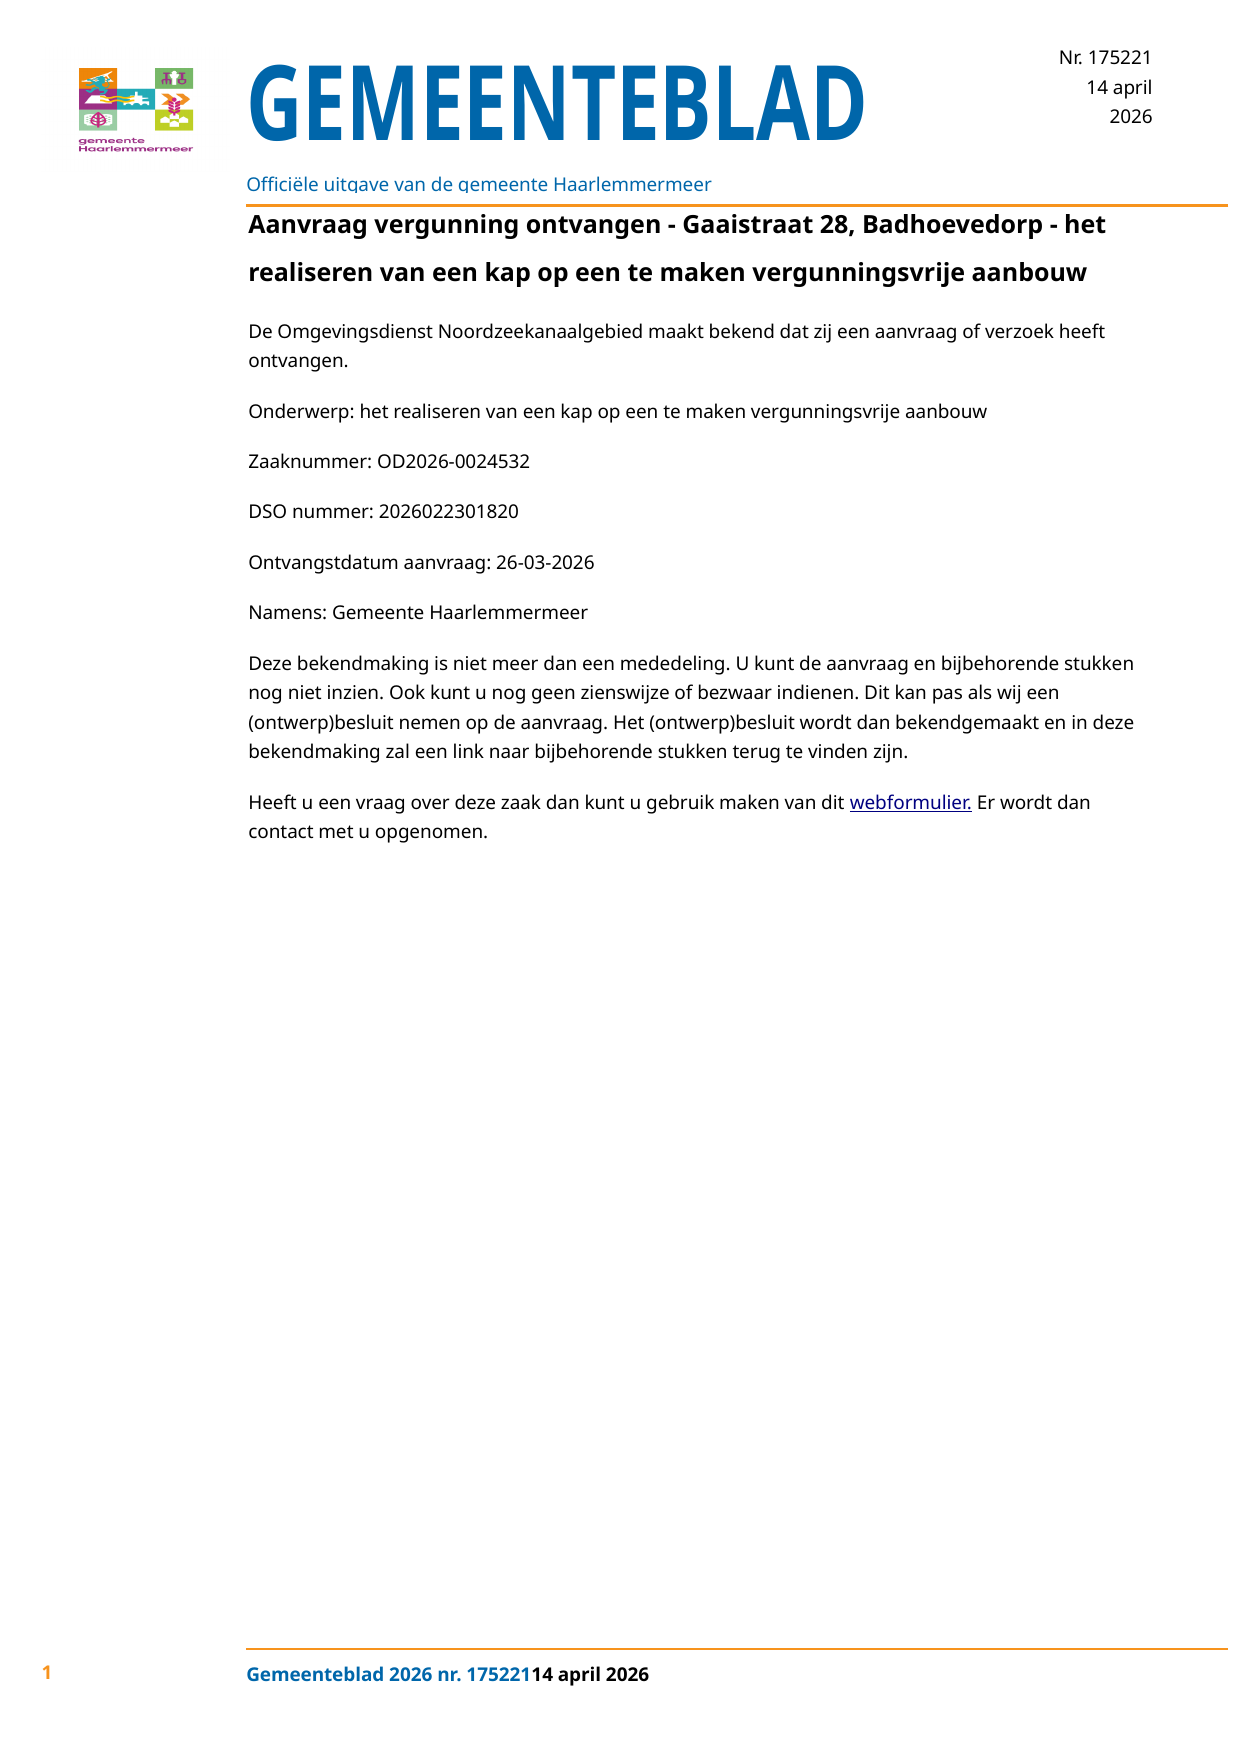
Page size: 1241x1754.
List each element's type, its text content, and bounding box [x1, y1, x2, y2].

text De Omgevingsdienst Noordzeekanaalgebied maakt bekend dat zij een aanvraag of verzoek heeft ontvangen. [248, 318, 1152, 373]
text Heeft u een vraag over deze zaak dan kunt u gebruik maken van dit webformulier. Er wordt dan contact met u opgenomen. [248, 789, 1152, 844]
text Deze bekendmaking is niet meer dan een mededeling. U kunt de aanvraag en bijbehorende stukken nog niet inzien. Ook kunt u nog geen zienswijze of bezwaar indienen. Dit kan pas als wij een (ontwerp)besluit nemen op de aanvraag. Het (ontwerp)besluit wordt dan bekendgemaakt en in deze bekendmaking zal een link naar bijbehorende stukken terug te vinden zijn. [248, 650, 1152, 764]
text Namens: Gemeente Haarlemmermeer [248, 599, 1152, 625]
picture [41, 47, 231, 172]
text DSO nummer: 2026022301820 [248, 499, 1152, 524]
text Aanvraag vergunning ontvangen - Gaaistraat 28, Badhoevedorp - het realiseren van een kap op een te maken vergunningsvrije aanbouw [248, 207, 1152, 288]
text Ontvangstdatum aanvraag: 26-03-2026 [248, 549, 1152, 575]
text Onderwerp: het realiseren van een kap op een te maken vergunningsvrije aanbouw [248, 398, 1152, 424]
text Zaaknummer: OD2026-0024532 [248, 448, 1152, 474]
